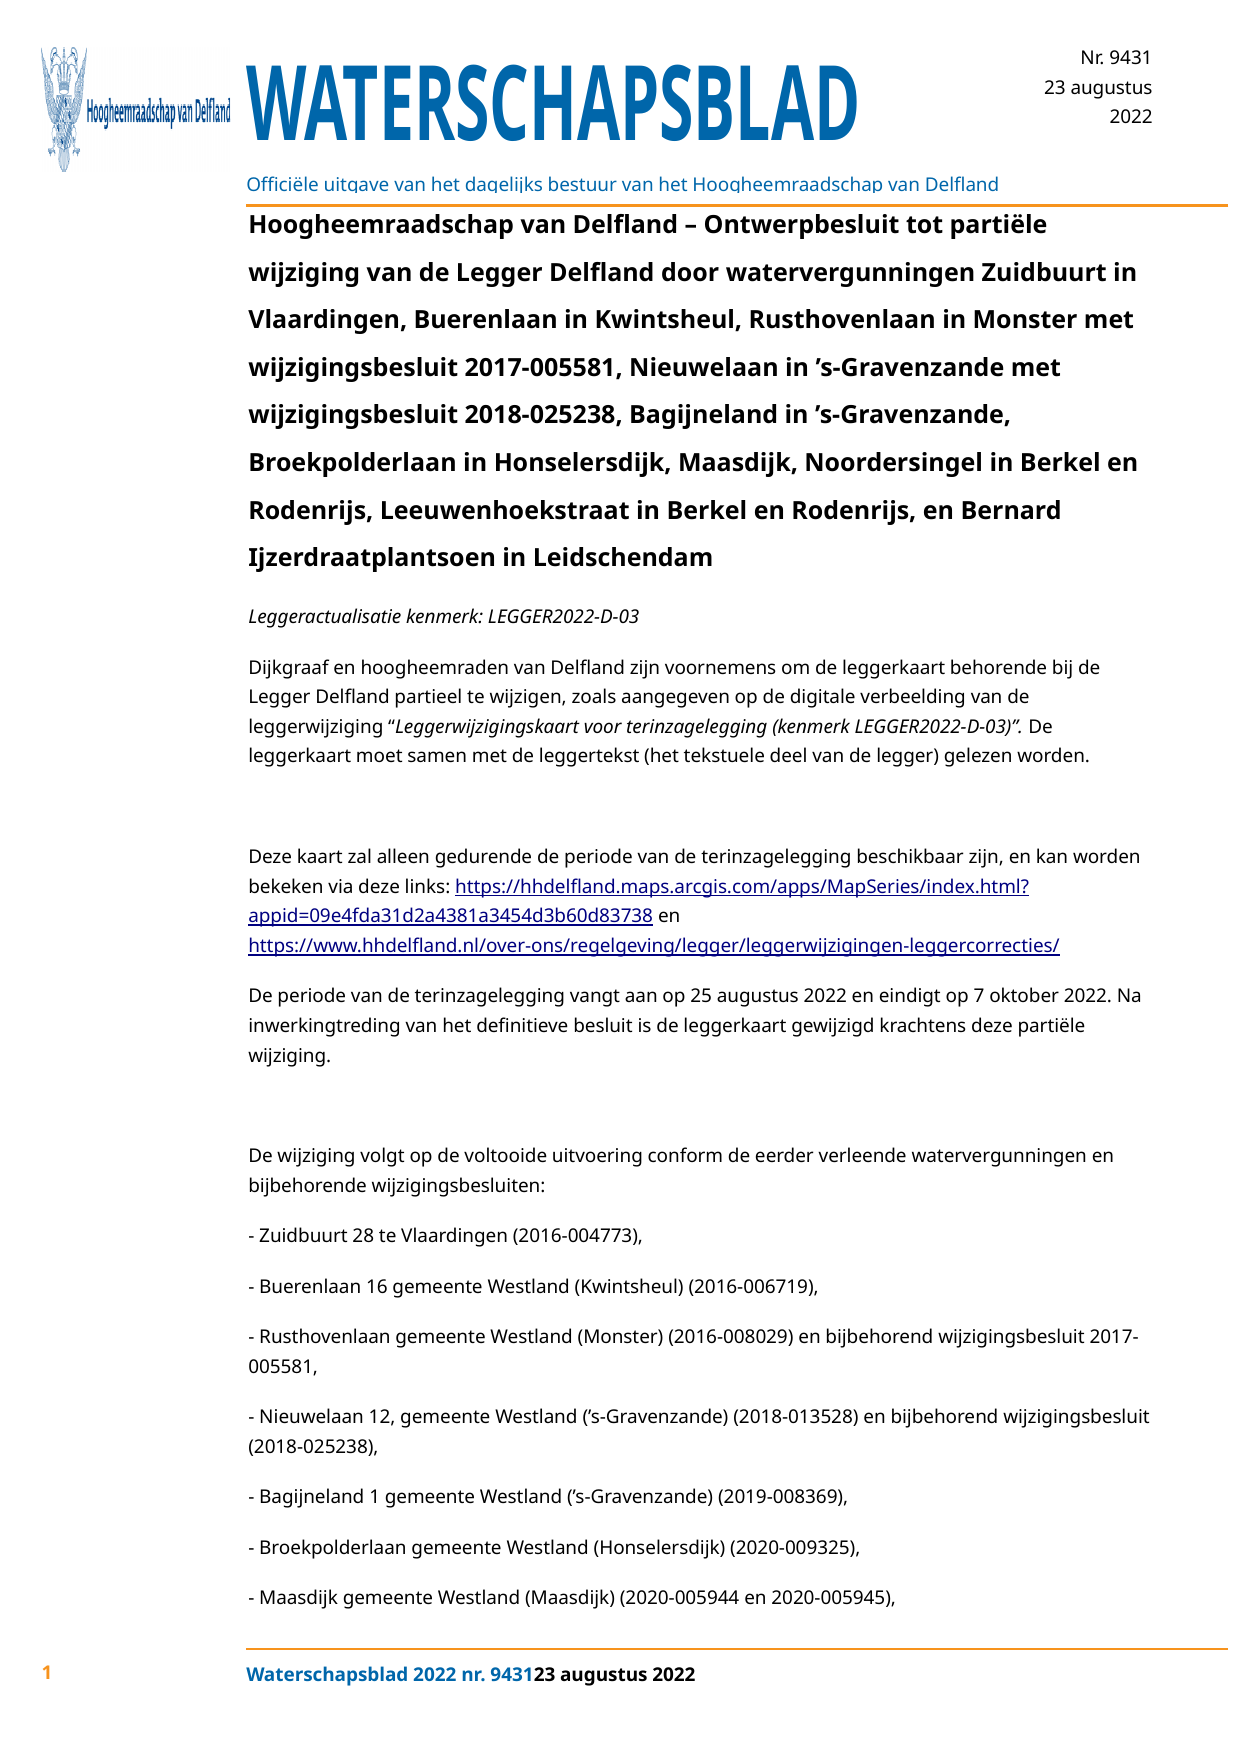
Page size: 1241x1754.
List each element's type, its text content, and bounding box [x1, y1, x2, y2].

text - Broekpolderlaan gemeente Westland (Honselersdijk) (2020-009325), [248, 1534, 1152, 1560]
text De periode van de terinzagelegging vangt aan op 25 augustus 2022 en eindigt op 7 oktober 2022. Na inwerkingtreding van het definitieve besluit is de leggerkaart gewijzigd krachtens deze partiële wijziging. [248, 983, 1152, 1068]
text - Rusthovenlaan gemeente Westland (Monster) (2016-008029) en bijbehorend wijzigingsbesluit 2017-005581, [248, 1323, 1152, 1379]
picture [41, 47, 231, 172]
text - Maasdijk gemeente Westland (Maasdijk) (2020-005944 en 2020-005945), [248, 1584, 1152, 1610]
text De wijziging volgt op de voltooide uitvoering conform de eerder verleende watervergunningen en bijbehorende wijzigingsbesluiten: [248, 1143, 1152, 1198]
text Hoogheemraadschap van Delfland – Ontwerpbesluit tot partiële wijziging van de Legger Delfland door watervergunningen Zuidbuurt in Vlaardingen, Buerenlaan in Kwintsheul, Rusthovenlaan in Monster met wijzigingsbesluit 2017-005581, Nieuwelaan in ’s-Gravenzande met wijzigingsbesluit 2018-025238, Bagijneland in ’s-Gravenzande, Broekpolderlaan in Honselersdijk, Maasdijk, Noordersingel in Berkel en Rodenrijs, Leeuwenhoekstraat in Berkel en Rodenrijs, en Bernard Ijzerdraatplantsoen in Leidschendam [248, 207, 1152, 574]
text Deze kaart zal alleen gedurende de periode van de terinzagelegging beschikbaar zijn, en kan worden bekeken via deze links: https://hhdelfland.maps.arcgis.com/apps/MapSeries/index.html?appid=09e4fda31d2a4381a3454d3b60d83738 en https://www.hhdelfland.nl/over-ons/regelgeving/legger/leggerwijzigingen-leggercorrecties/ [248, 843, 1152, 958]
text Dijkgraaf en hoogheemraden van Delfland zijn voornemens om de leggerkaart behorende bij de Legger Delfland partieel te wijzigen, zoals aangegeven op de digitale verbeelding van de leggerwijziging “Leggerwijzigingskaart voor terinzagelegging (kenmerk LEGGER2022-D-03)”. De leggerkaart moet samen met de leggertekst (het tekstuele deel van de legger) gelezen worden. [248, 654, 1152, 768]
text - Bagijneland 1 gemeente Westland (’s-Gravenzande) (2019-008369), [248, 1483, 1152, 1509]
text - Nieuwelaan 12, gemeente Westland (’s-Gravenzande) (2018-013528) en bijbehorend wijzigingsbesluit (2018-025238), [248, 1403, 1152, 1459]
text Leggeractualisatie kenmerk: LEGGER2022-D-03 [248, 603, 1152, 629]
text - Buerenlaan 16 gemeente Westland (Kwintsheul) (2016-006719), [248, 1273, 1152, 1299]
text - Zuidbuurt 28 te Vlaardingen (2016-004773), [248, 1223, 1152, 1248]
